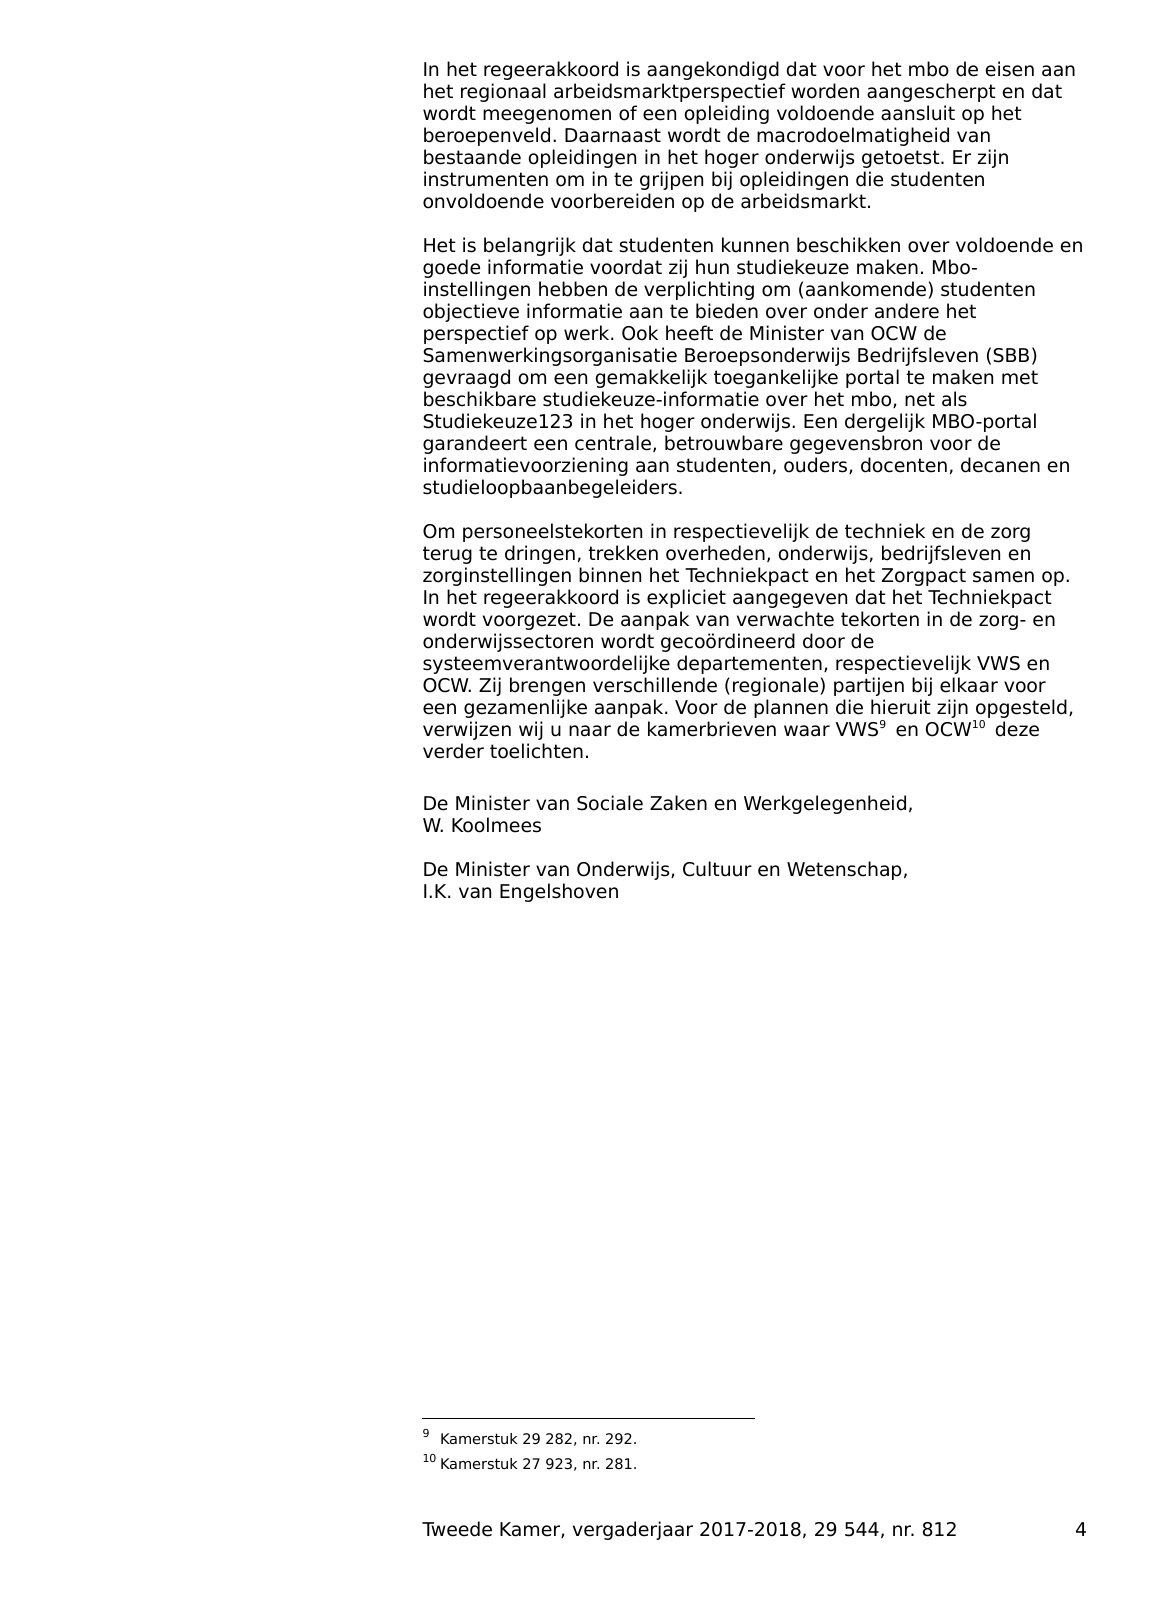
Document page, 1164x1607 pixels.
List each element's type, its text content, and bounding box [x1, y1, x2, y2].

text De Minister van Onderwijs, Cultuur en Wetenschap, I.K. van Engelshoven [422, 859, 1087, 903]
text Om personeelstekorten in respectievelijk de techniek en de zorg terug te dringen, trekken overheden, onderwijs, bedrijfsleven en zorginstellingen binnen het Techniekpact en het Zorgpact samen op. In het regeerakkoord is expliciet aangegeven dat het Techniekpact wordt voorgezet. De aanpak van verwachte tekorten in de zorg- en onderwijssectoren wordt gecoördineerd door de systeemverantwoordelijke departementen, respectievelijk VWS en OCW. Zij brengen verschillende (regionale) partijen bij elkaar voor een gezamenlijke aanpak. Voor de plannen die hieruit zijn opgesteld, verwijzen wij u naar de kamerbrieven waar VWS en OCW deze verder toelichten. [422, 521, 1087, 763]
text Het is belangrijk dat studenten kunnen beschikken over voldoende en goede informatie voordat zij hun studiekeuze maken. Mbo-instellingen hebben de verplichting om (aankomende) studenten objectieve informatie aan te bieden over onder andere het perspectief op werk. Ook heeft de Minister van OCW de Samenwerkingsorganisatie Beroepsonderwijs Bedrijfsleven (SBB) gevraagd om een gemakkelijk toegankelijke portal te maken met beschikbare studiekeuze-informatie over het mbo, net als Studiekeuze123 in het hoger onderwijs. Een dergelijk MBO-portal garandeert een centrale, betrouwbare gegevensbron voor de informatievoorziening aan studenten, ouders, docenten, decanen en studieloopbaanbegeleiders. [422, 235, 1087, 499]
text De Minister van Sociale Zaken en Werkgelegenheid, W. Koolmees [422, 793, 1087, 837]
text In het regeerakkoord is aangekondigd dat voor het mbo de eisen aan het regionaal arbeidsmarktperspectief worden aangescherpt en dat wordt meegenomen of een opleiding voldoende aansluit op het beroepenveld. Daarnaast wordt de macrodoelmatigheid van bestaande opleidingen in het hoger onderwijs getoetst. Er zijn instrumenten om in te grijpen bij opleidingen die studenten onvoldoende voorbereiden op de arbeidsmarkt. [422, 59, 1087, 213]
text Kamerstuk 27 923, nr. 281. [422, 1452, 1087, 1474]
text Kamerstuk 29 282, nr. 292. [422, 1427, 1087, 1449]
